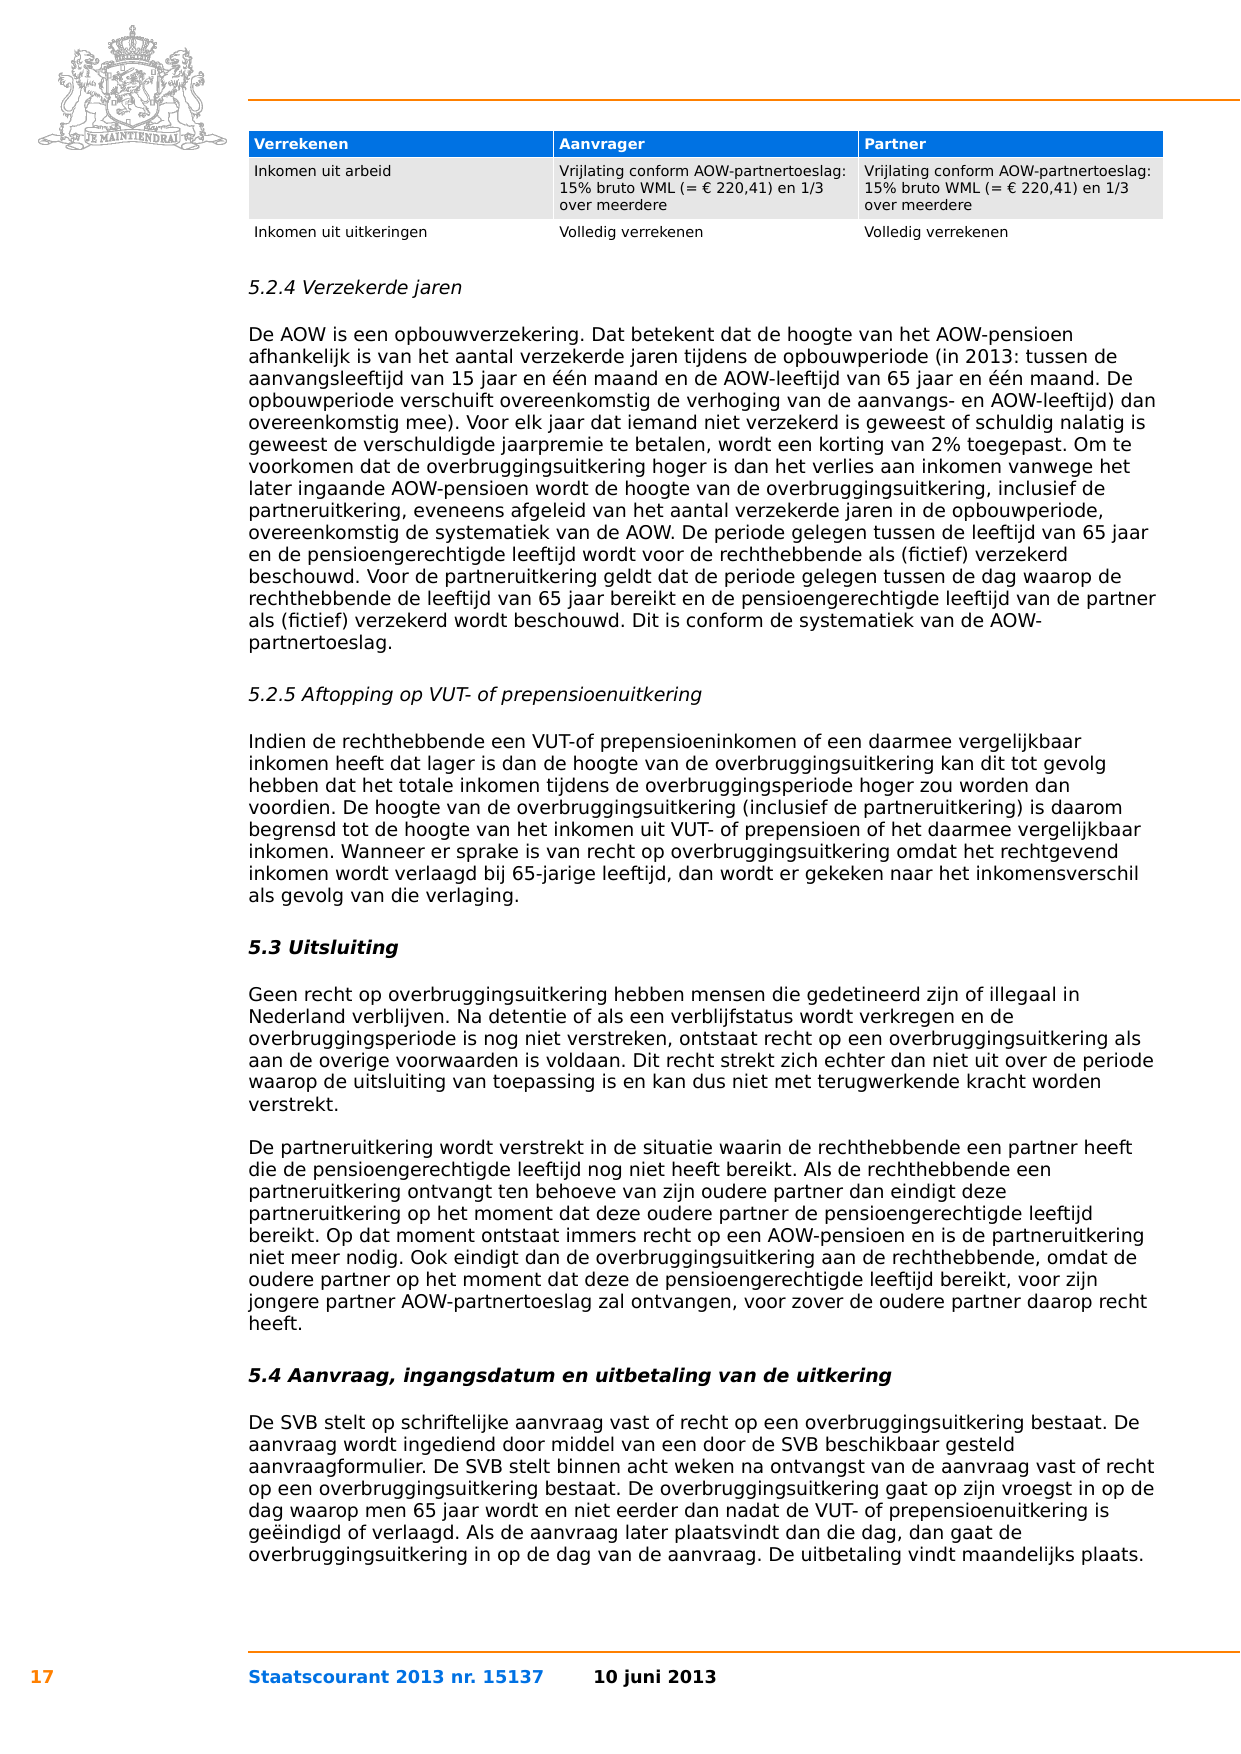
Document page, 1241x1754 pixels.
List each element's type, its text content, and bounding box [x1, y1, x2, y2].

table_cell Volledig verrekenen [859, 220, 1163, 246]
text Indien de rechthebbende een VUT-of prepensioeninkomen of een daarmee vergelijkbaar inkomen heeft dat lager is dan de hoogte van de overbruggingsuitkering kan dit tot gevolg hebben dat het totale inkomen tijdens de overbruggingsperiode hoger zou worden dan voordien. De hoogte van de overbruggingsuitkering (inclusief de partneruitkering) is daarom begrensd tot de hoogte van het inkomen uit VUT- of prepensioen of het daarmee vergelijkbaar inkomen. Wanneer er sprake is van recht op overbruggingsuitkering omdat het rechtgevend inkomen wordt verlaagd bij 65-jarige leeftijd, dan wordt er gekeken naar het inkomensverschil als gevolg van die verlaging. [248, 731, 1163, 907]
subtitle 5.2.5 Aftopping op VUT- of prepensioenuitkering [248, 684, 1163, 706]
table_cell Vrijlating conform AOW-partnertoeslag: 15% bruto WML (= € 220,41) en 1/3 over meerdere [554, 158, 858, 219]
table_header Aanvrager [554, 131, 858, 157]
subtitle 5.4 Aanvraag, ingangsdatum en uitbetaling van de uitkering [248, 1365, 1163, 1387]
subtitle 5.2.4 Verzekerde jaren [248, 277, 1163, 299]
table_cell Inkomen uit uitkeringen [249, 220, 553, 246]
text De AOW is een opbouwverzekering. Dat betekent dat de hoogte van het AOW-pensioen afhankelijk is van het aantal verzekerde jaren tijdens de opbouwperiode (in 2013: tussen de aanvangsleeftijd van 15 jaar en één maand en de AOW-leeftijd van 65 jaar en één maand. De opbouwperiode verschuift overeenkomstig de verhoging van de aanvangs- en AOW-leeftijd) dan overeenkomstig mee). Voor elk jaar dat iemand niet verzekerd is geweest of schuldig nalatig is geweest de verschuldigde jaarpremie te betalen, wordt een korting van 2% toegepast. Om te voorkomen dat de overbruggingsuitkering hoger is dan het verlies aan inkomen vanwege het later ingaande AOW-pensioen wordt de hoogte van de overbruggingsuitkering, inclusief de partneruitkering, eveneens afgeleid van het aantal verzekerde jaren in de opbouwperiode, overeenkomstig de systematiek van de AOW. De periode gelegen tussen de leeftijd van 65 jaar en de pensioengerechtigde leeftijd wordt voor de rechthebbende als (fictief) verzekerd beschouwd. Voor de partneruitkering geldt dat de periode gelegen tussen de dag waarop de rechthebbende de leeftijd van 65 jaar bereikt en de pensioengerechtigde leeftijd van de partner als (fictief) verzekerd wordt beschouwd. Dit is conform de systematiek van de AOW-partnertoeslag. [248, 324, 1163, 654]
text De partneruitkering wordt verstrekt in de situatie waarin de rechthebbende een partner heeft die de pensioengerechtigde leeftijd nog niet heeft bereikt. Als de rechthebbende een partneruitkering ontvangt ten behoeve van zijn oudere partner dan eindigt deze partneruitkering op het moment dat deze oudere partner de pensioengerechtigde leeftijd bereikt. Op dat moment ontstaat immers recht op een AOW-pensioen en is de partneruitkering niet meer nodig. Ook eindigt dan de overbruggingsuitkering aan de rechthebbende, omdat de oudere partner op het moment dat deze de pensioengerechtigde leeftijd bereikt, voor zijn jongere partner AOW-partnertoeslag zal ontvangen, voor zover de oudere partner daarop recht heeft. [248, 1137, 1163, 1335]
picture [38, 25, 227, 150]
table_cell Inkomen uit arbeid [249, 158, 553, 219]
table_cell Vrijlating conform AOW-partnertoeslag: 15% bruto WML (= € 220,41) en 1/3 over meerdere [859, 158, 1163, 219]
table_cell Volledig verrekenen [554, 220, 858, 246]
table_header Verrekenen [249, 131, 553, 157]
text Geen recht op overbruggingsuitkering hebben mensen die gedetineerd zijn of illegaal in Nederland verblijven. Na detentie of als een verblijfstatus wordt verkregen en de overbruggingsperiode is nog niet verstreken, ontstaat recht op een overbruggingsuitkering als aan de overige voorwaarden is voldaan. Dit recht strekt zich echter dan niet uit over de periode waarop de uitsluiting van toepassing is en kan dus niet met terugwerkende kracht worden verstrekt. [248, 983, 1163, 1115]
table_header Partner [859, 131, 1163, 157]
subtitle 5.3 Uitsluiting [248, 937, 1163, 958]
text De SVB stelt op schriftelijke aanvraag vast of recht op een overbruggingsuitkering bestaat. De aanvraag wordt ingediend door middel van een door de SVB beschikbaar gesteld aanvraagformulier. De SVB stelt binnen acht weken na ontvangst van de aanvraag vast of recht op een overbruggingsuitkering bestaat. De overbruggingsuitkering gaat op zijn vroegst in op de dag waarop men 65 jaar wordt en niet eerder dan nadat de VUT- of prepensioenuitkering is geëindigd of verlaagd. Als de aanvraag later plaatsvindt dan die dag, dan gaat de overbruggingsuitkering in op de dag van de aanvraag. De uitbetaling vindt maandelijks plaats. [248, 1412, 1163, 1566]
